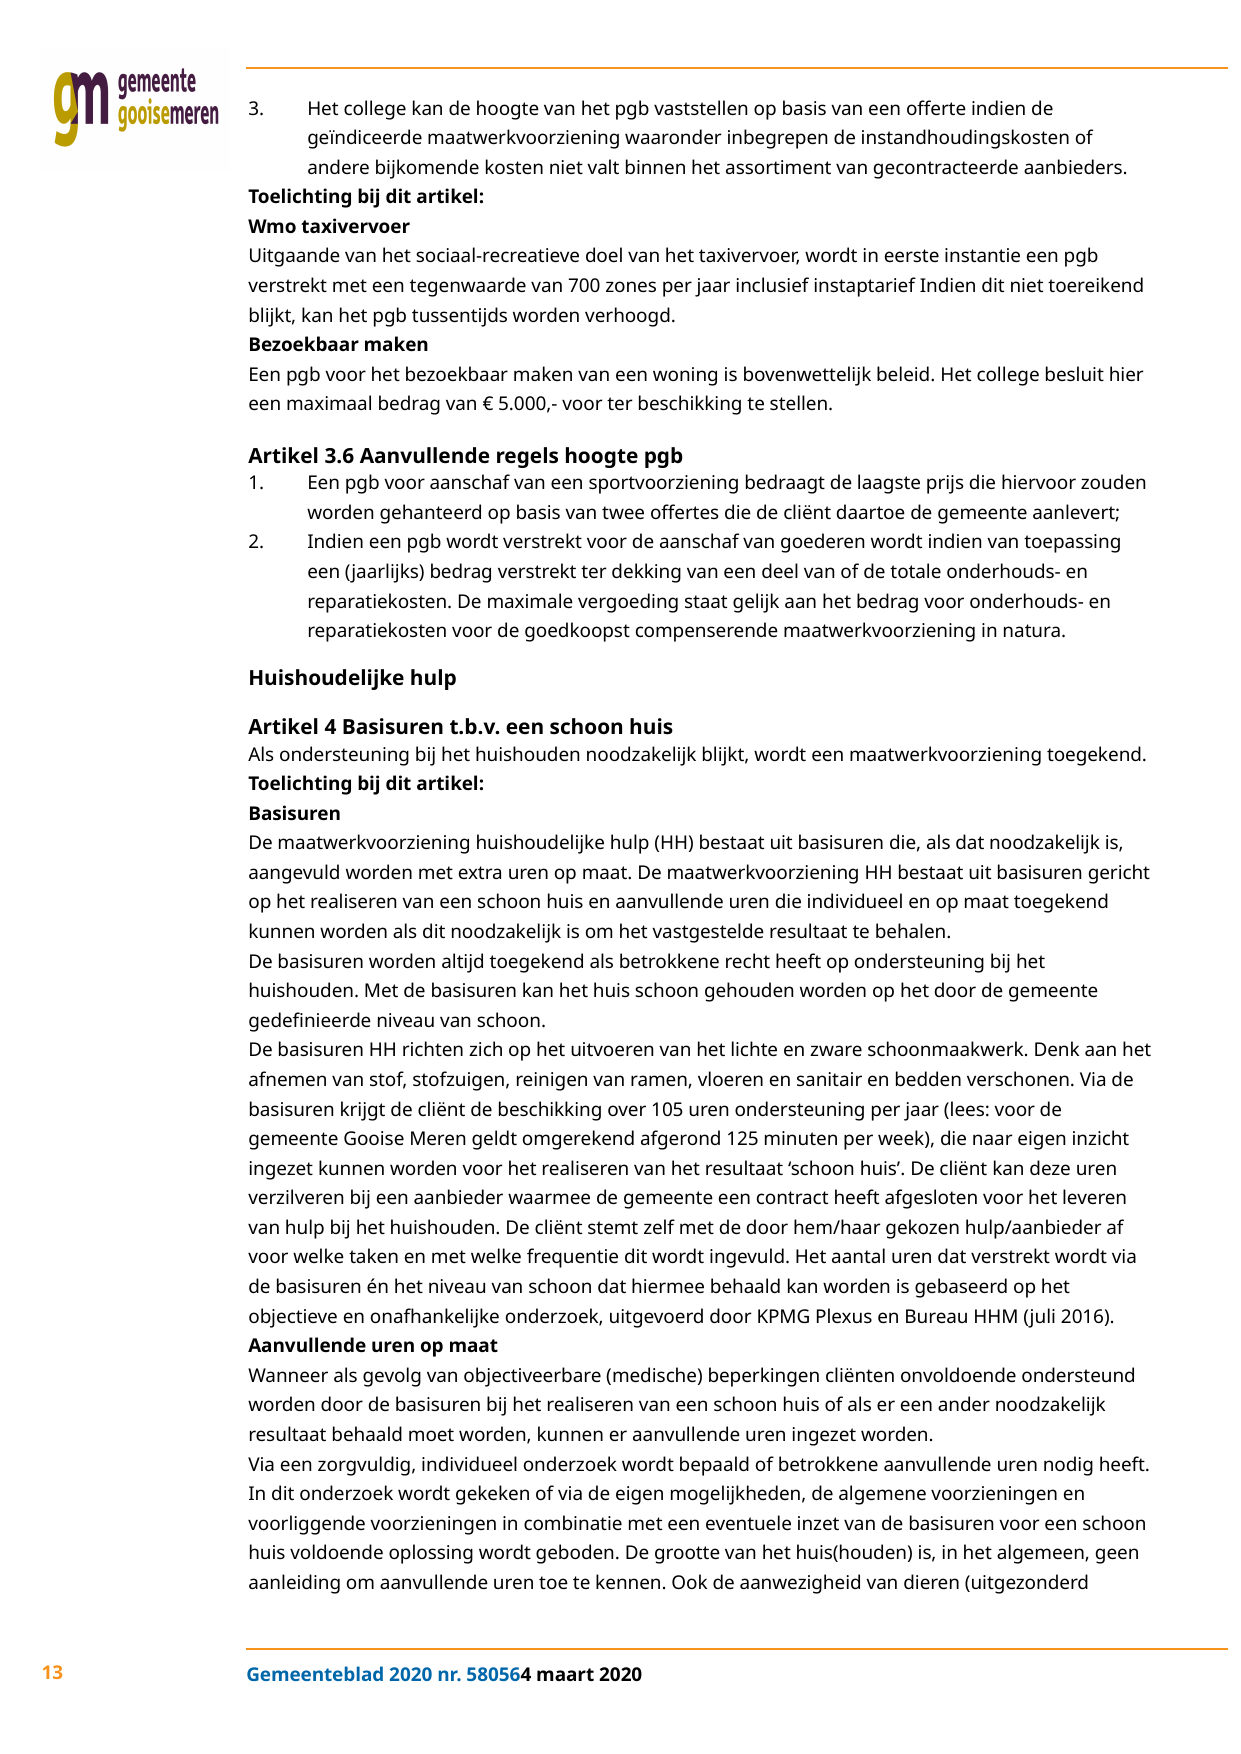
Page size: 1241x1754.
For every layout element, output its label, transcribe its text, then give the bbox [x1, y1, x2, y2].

text Als ondersteuning bij het huishouden noodzakelijk blijkt, wordt een maatwerkvoorziening toegekend. [248, 741, 1152, 766]
text Basisuren [248, 800, 1152, 826]
text Toelichting bij dit artikel: [248, 183, 1152, 209]
text Bezoekbaar maken [248, 331, 1152, 357]
text De maatwerkvoorziening huishoudelijke hulp (HH) bestaat uit basisuren die, als dat noodzakelijk is, aangevuld worden met extra uren op maat. De maatwerkvoorziening HH bestaat uit basisuren gericht op het realiseren van een schoon huis en aanvullende uren die individueel en op maat toegekend kunnen worden als dit noodzakelijk is om het vastgestelde resultaat te behalen. [248, 829, 1152, 944]
text Aanvullende uren op maat [248, 1332, 1152, 1358]
text Artikel 3.6 Aanvullende regels hoogte pgb [248, 441, 1152, 469]
list Het college kan de hoogte van het pgb vaststellen op basis van een offerte indien de geïndiceerde maatwerkvoorziening waaronder inbegrepen de instandhoudingskosten of andere bijkomende kosten niet valt binnen het assortiment van gecontracteerde aanbieders. [248, 95, 1152, 180]
text De basisuren worden altijd toegekend als betrokkene recht heeft op ondersteuning bij het huishouden. Met de basisuren kan het huis schoon gehouden worden op het door de gemeente gedefinieerde niveau van schoon. [248, 948, 1152, 1033]
text Wmo taxivervoer [248, 213, 1152, 239]
list Een pgb voor aanschaf van een sportvoorziening bedraagt de laagste prijs die hiervoor zouden worden gehanteerd op basis van twee offertes die de cliënt daartoe de gemeente aanlevert; [248, 469, 1152, 525]
picture [41, 47, 231, 172]
text Toelichting bij dit artikel: [248, 770, 1152, 796]
text Uitgaande van het sociaal-recreatieve doel van het taxivervoer, wordt in eerste instantie een pgb verstrekt met een tegenwaarde van 700 zones per jaar inclusief instaptarief Indien dit niet toereikend blijkt, kan het pgb tussentijds worden verhoogd. [248, 243, 1152, 328]
text De basisuren HH richten zich op het uitvoeren van het lichte en zware schoonmaakwerk. Denk aan het afnemen van stof, stofzuigen, reinigen van ramen, vloeren en sanitair en bedden verschonen. Via de basisuren krijgt de cliënt de beschikking over 105 uren ondersteuning per jaar (lees: voor de gemeente Gooise Meren geldt omgerekend afgerond 125 minuten per week), die naar eigen inzicht ingezet kunnen worden voor het realiseren van het resultaat ‘schoon huis’. De cliënt kan deze uren verzilveren bij een aanbieder waarmee de gemeente een contract heeft afgesloten voor het leveren van hulp bij het huishouden. De cliënt stemt zelf met de door hem/haar gekozen hulp/aanbieder af voor welke taken en met welke frequentie dit wordt ingevuld. Het aantal uren dat verstrekt wordt via de basisuren én het niveau van schoon dat hiermee behaald kan worden is gebaseerd op het objectieve en onafhankelijke onderzoek, uitgevoerd door KPMG Plexus en Bureau HHM (juli 2016). [248, 1037, 1152, 1328]
list Indien een pgb wordt verstrekt voor de aanschaf van goederen wordt indien van toepassing een (jaarlijks) bedrag verstrekt ter dekking van een deel van of de totale onderhouds- en reparatiekosten. De maximale vergoeding staat gelijk aan het bedrag voor onderhouds- en reparatiekosten voor de goedkoopst compenserende maatwerkvoorziening in natura. [248, 529, 1152, 643]
text Via een zorgvuldig, individueel onderzoek wordt bepaald of betrokkene aanvullende uren nodig heeft. In dit onderzoek wordt gekeken of via de eigen mogelijkheden, de algemene voorzieningen en voorliggende voorzieningen in combinatie met een eventuele inzet van de basisuren voor een schoon huis voldoende oplossing wordt geboden. De grootte van het huis(houden) is, in het algemeen, geen aanleiding om aanvullende uren toe te kennen. Ook de aanwezigheid van dieren (uitgezonderd [248, 1451, 1152, 1595]
text Artikel 4 Basisuren t.b.v. een schoon huis [248, 712, 1152, 741]
text Huishoudelijke hulp [248, 663, 1152, 691]
text Een pgb voor het bezoekbaar maken van een woning is bovenwettelijk beleid. Het college besluit hier een maximaal bedrag van € 5.000,- voor ter beschikking te stellen. [248, 361, 1152, 416]
text Wanneer als gevolg van objectiveerbare (medische) beperkingen cliënten onvoldoende ondersteund worden door de basisuren bij het realiseren van een schoon huis of als er een ander noodzakelijk resultaat behaald moet worden, kunnen er aanvullende uren ingezet worden. [248, 1362, 1152, 1447]
